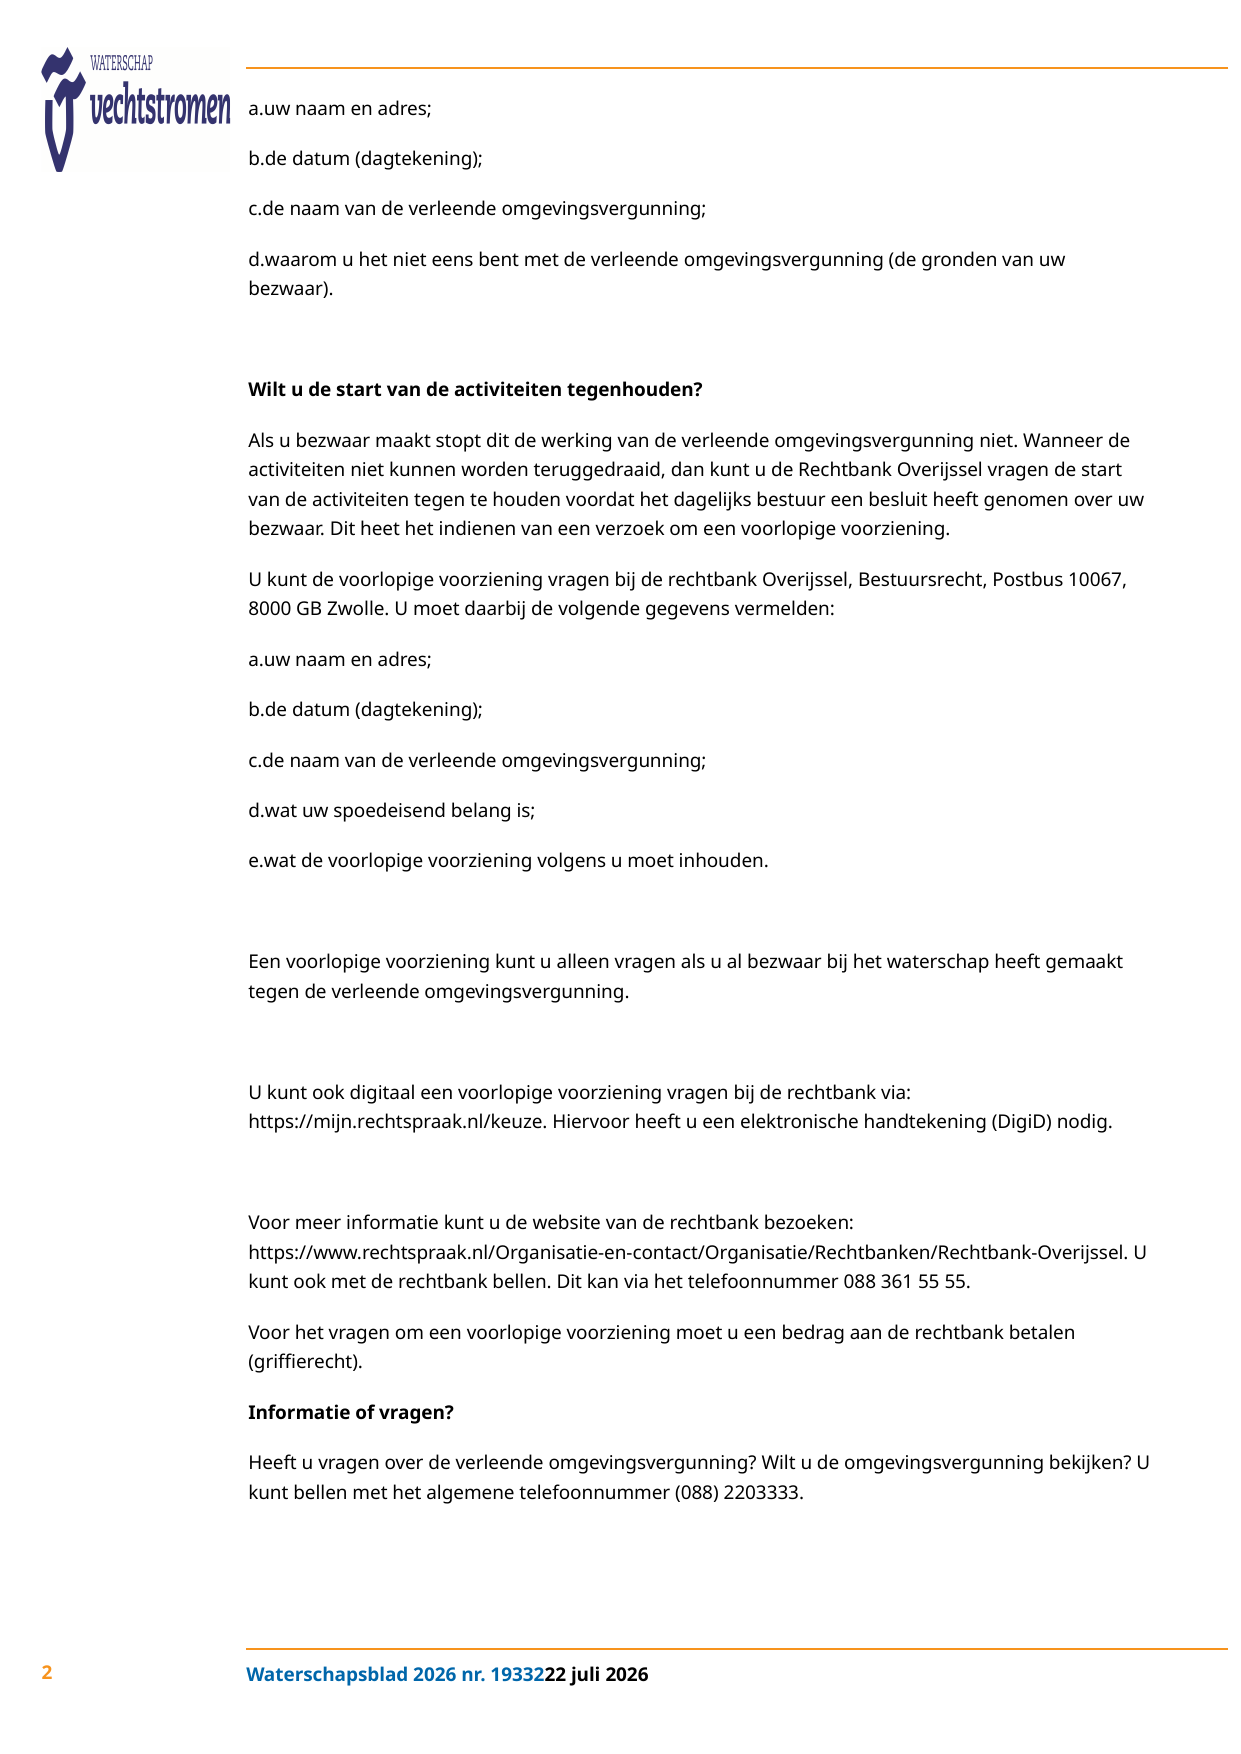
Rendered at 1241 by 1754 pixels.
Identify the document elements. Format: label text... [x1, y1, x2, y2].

text Informatie of vragen? [248, 1399, 1152, 1425]
text Een voorlopige voorziening kunt u alleen vragen als u al bezwaar bij het waterschap heeft gemaakt tegen de verleende omgevingsvergunning. [248, 948, 1152, 1004]
text d.waarom u het niet eens bent met de verleende omgevingsvergunning (de gronden van uw bezwaar). [248, 246, 1152, 301]
text d.wat uw spoedeisend belang is; [248, 797, 1152, 823]
text Als u bezwaar maakt stopt dit de werking van de verleende omgevingsvergunning niet. Wanneer de activiteiten niet kunnen worden teruggedraaid, dan kunt u de Rechtbank Overijssel vragen de start van de activiteiten tegen te houden voordat het dagelijks bestuur een besluit heeft genomen over uw bezwaar. Dit heet het indienen van een verzoek om een voorlopige voorziening. [248, 427, 1152, 541]
text a.uw naam en adres; [248, 95, 1152, 121]
text Wilt u de start van de activiteiten tegenhouden? [248, 376, 1152, 402]
text e.wat de voorlopige voorziening volgens u moet inhouden. [248, 848, 1152, 873]
text Voor meer informatie kunt u de website van de rechtbank bezoeken: https://www.rechtspraak.nl/Organisatie-en-contact/Organisatie/Rechtbanken/Rechtbank-Overijssel. U kunt ook met de rechtbank bellen. Dit kan via het telefoonnummer 088 361 55 55. [248, 1209, 1152, 1294]
text b.de datum (dagtekening); [248, 145, 1152, 171]
text U kunt de voorlopige voorziening vragen bij de rechtbank Overijssel, Bestuursrecht, Postbus 10067, 8000 GB Zwolle. U moet daarbij de volgende gegevens vermelden: [248, 566, 1152, 621]
text U kunt ook digitaal een voorlopige voorziening vragen bij de rechtbank via: https://mijn.rechtspraak.nl/keuze. Hiervoor heeft u een elektronische handtekening (DigiD) nodig. [248, 1079, 1152, 1134]
text c.de naam van de verleende omgevingsvergunning; [248, 196, 1152, 221]
text Voor het vragen om een voorlopige voorziening moet u een bedrag aan de rechtbank betalen (griffierecht). [248, 1319, 1152, 1374]
text Heeft u vragen over de verleende omgevingsvergunning? Wilt u de omgevingsvergunning bekijken? U kunt bellen met het algemene telefoonnummer (088) 2203333. [248, 1449, 1152, 1505]
text a.uw naam en adres; [248, 646, 1152, 672]
text c.de naam van de verleende omgevingsvergunning; [248, 747, 1152, 773]
picture [41, 47, 231, 172]
text b.de datum (dagtekening); [248, 696, 1152, 722]
